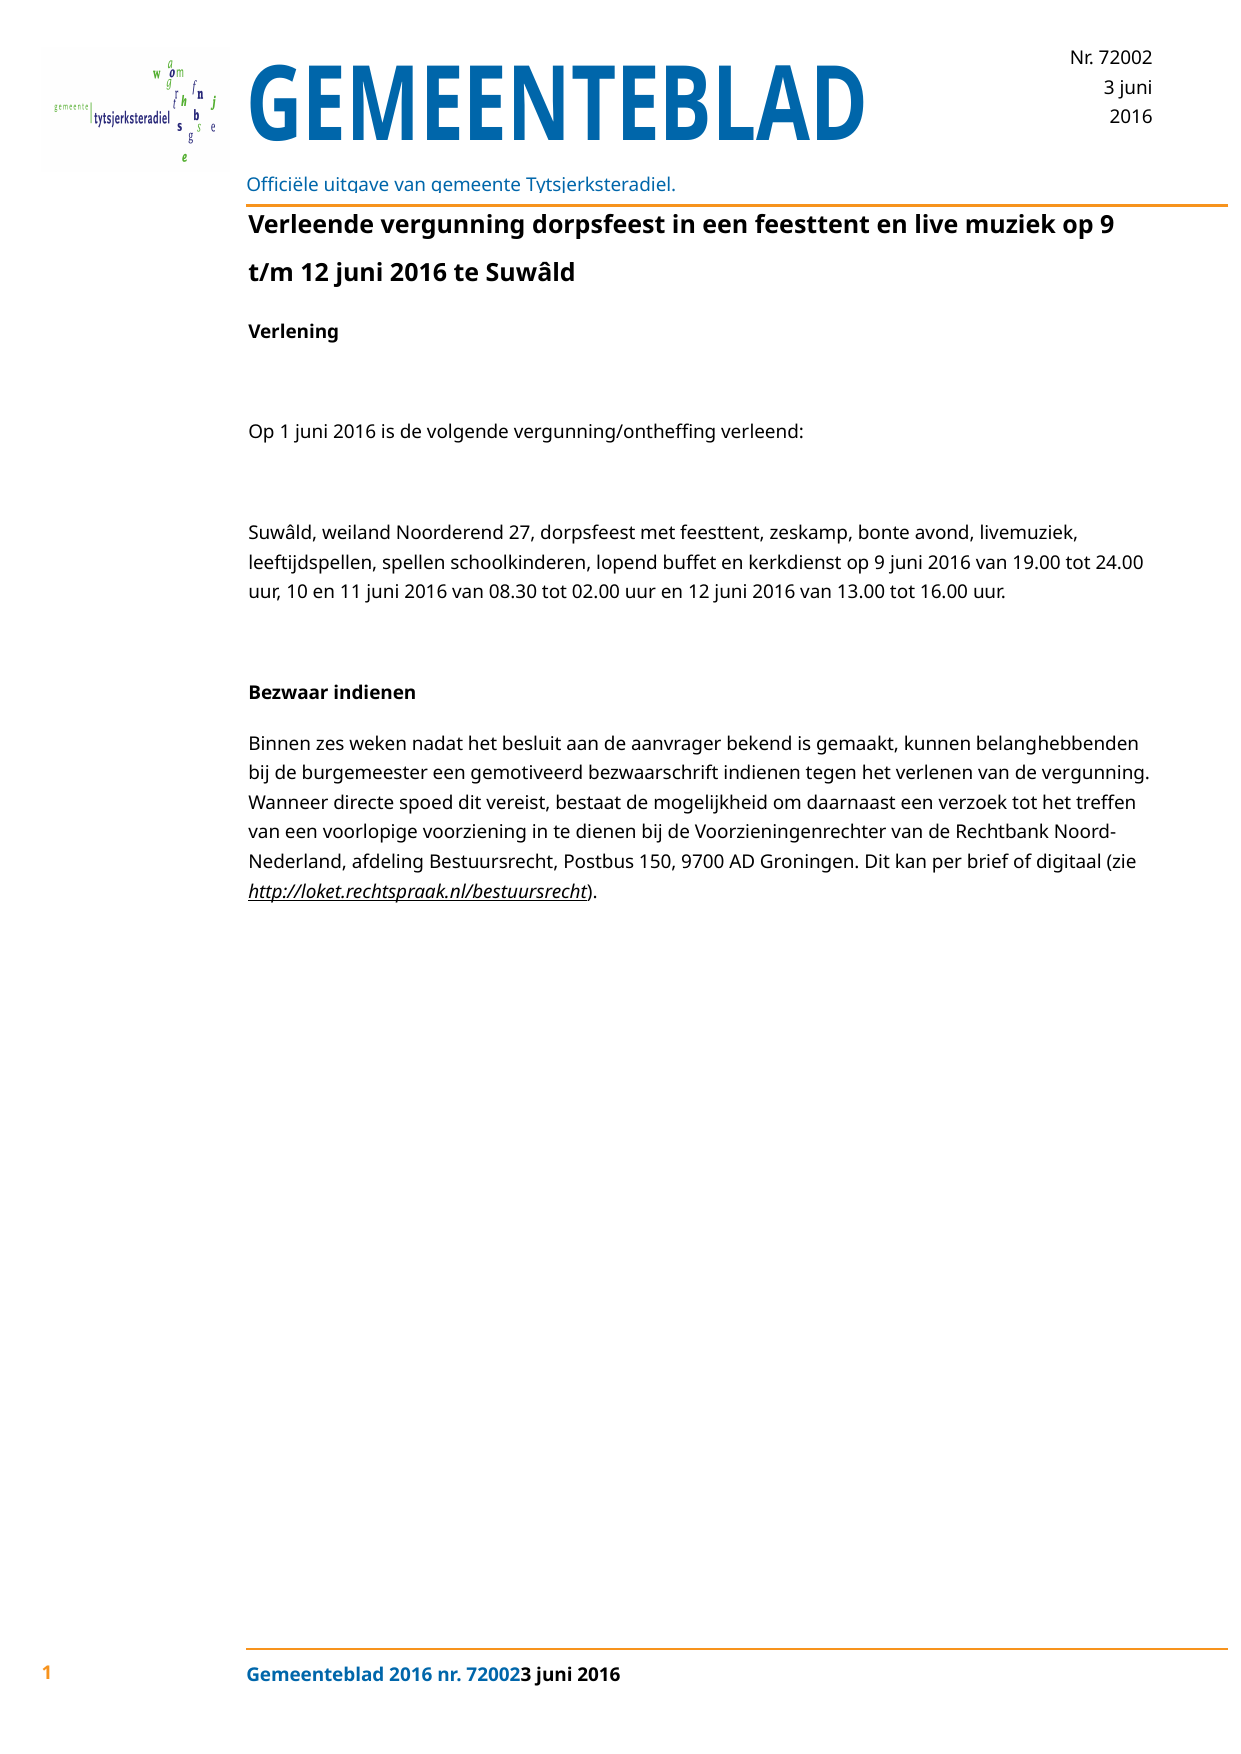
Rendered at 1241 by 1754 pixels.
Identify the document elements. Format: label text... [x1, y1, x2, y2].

picture [41, 47, 231, 172]
text Verlening [248, 318, 1152, 344]
text Op 1 juni 2016 is de volgende vergunning/ontheffing ver­leend: [248, 419, 1152, 444]
text Binnen zes weken nadat het besluit aan de aanvrager bekend is gemaakt, kunnen belang­hebbenden bij de burgemeester een gemotiveerd bezwaarschrift indienen tegen het verlenen van de ver­gunning. Wanneer directe spoed dit vereist, bestaat de mogelijkheid om daarnaast een verzoek tot het treffen van een voorlopige voorziening in te dienen bij de Voorzieningenrechter van de Rechtbank Noord-Nederland, afdeling Bestuursrecht, Postbus 150, 9700 AD Groningen. Dit kan per brief of digitaal (zie http://loket.rechtspraak.nl/bestuursrecht). [248, 730, 1152, 904]
text Suwâld, weiland Noorderend 27, dorpsfeest met feesttent, zeskamp, bonte avond, livemuziek, leeftijdspellen, spellen schoolkinderen, lopend buffet en kerkdienst op 9 juni 2016 van 19.00 tot 24.00 uur, 10 en 11 juni 2016 van 08.30 tot 02.00 uur en 12 juni 2016 van 13.00 tot 16.00 uur. [248, 519, 1152, 604]
text Bezwaar indienen [248, 679, 1152, 705]
text Verleende vergunning dorpsfeest in een feesttent en live muziek op 9 t/m 12 juni 2016 te Suwâld [248, 207, 1152, 288]
